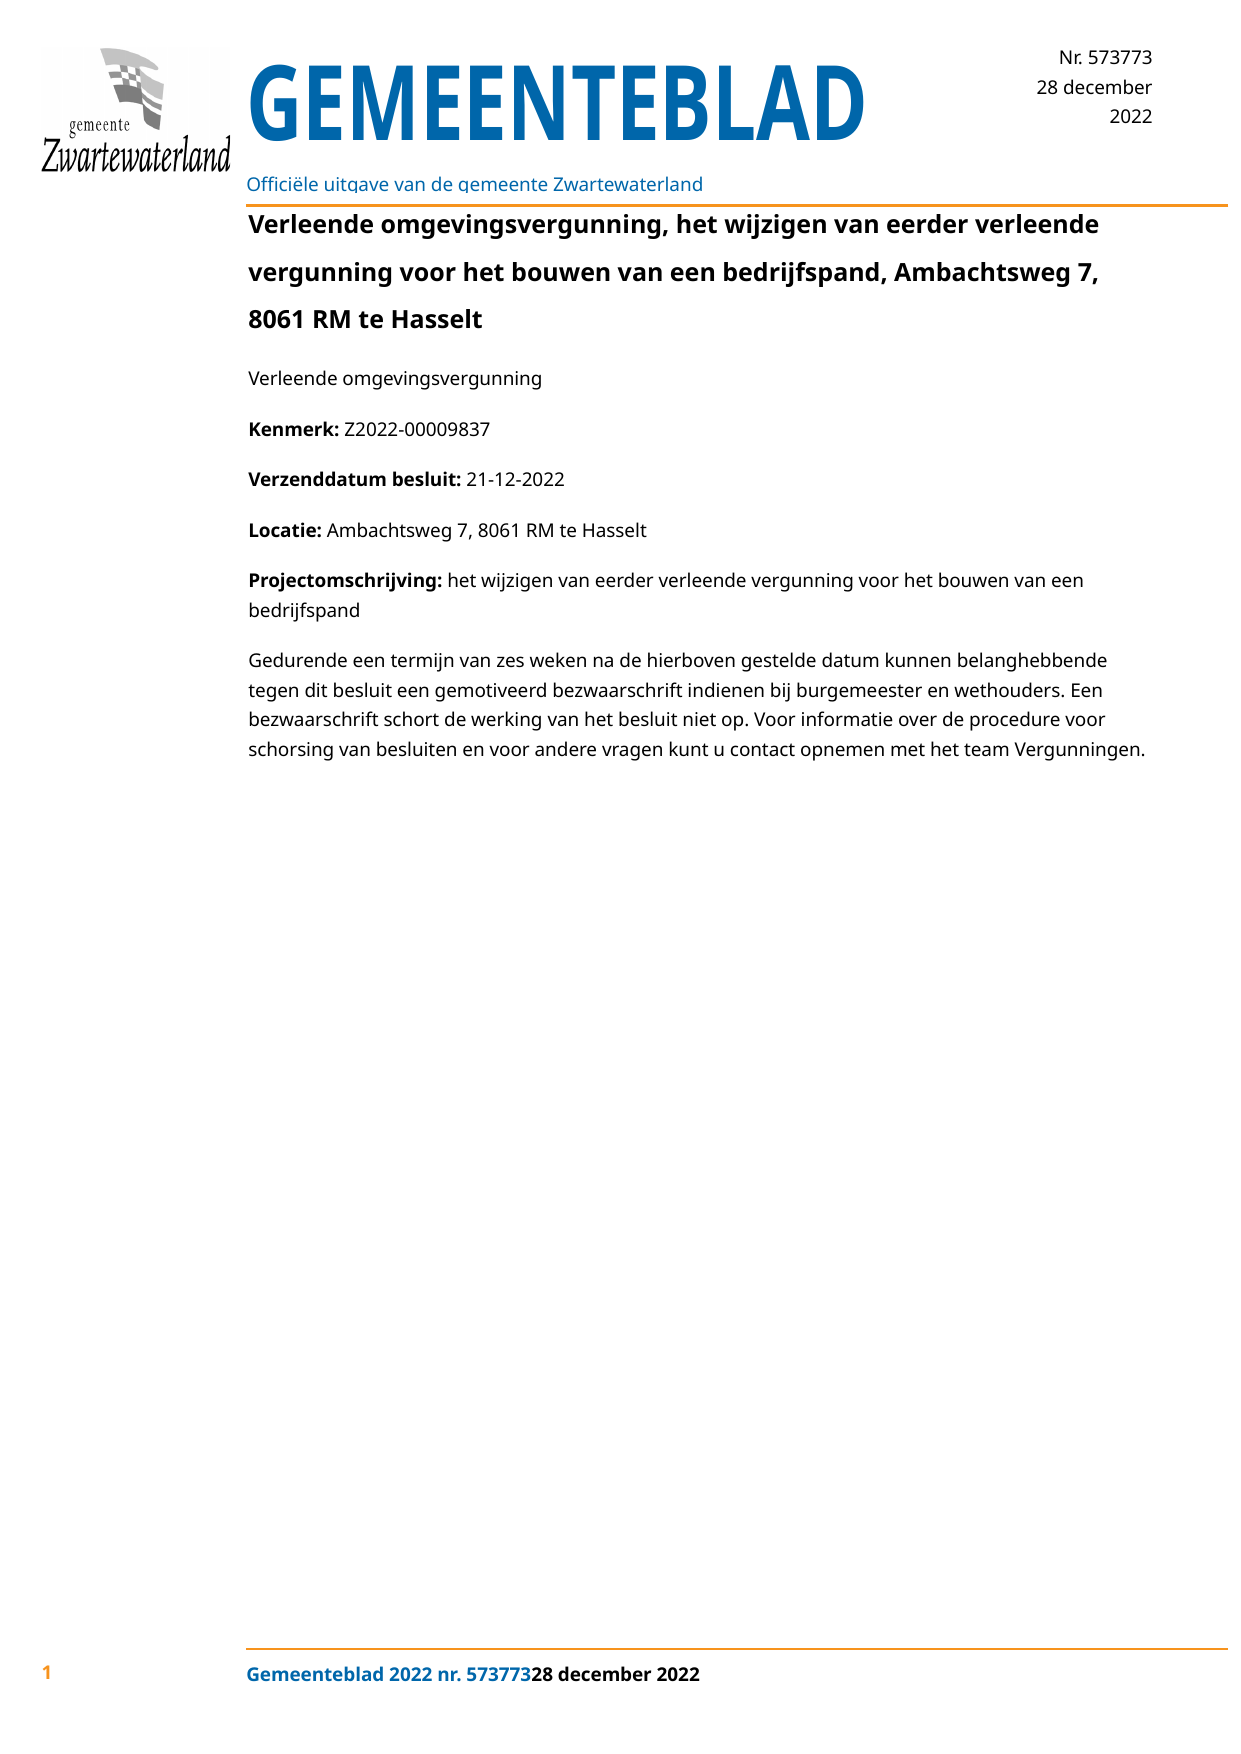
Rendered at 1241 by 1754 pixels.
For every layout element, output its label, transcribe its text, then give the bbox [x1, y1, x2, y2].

picture [41, 47, 231, 172]
text Verleende omgevingsvergunning, het wijzigen van eerder verleende vergunning voor het bouwen van een bedrijfspand, Ambachtsweg 7, 8061 RM te Hasselt [248, 207, 1152, 336]
text Gedurende een termijn van zes weken na de hierboven gestelde datum kunnen belanghebbende tegen dit besluit een gemotiveerd bezwaarschrift indienen bij burgemeester en wethouders. Een bezwaarschrift schort de werking van het besluit niet op. Voor informatie over de procedure voor schorsing van besluiten en voor andere vragen kunt u contact opnemen met het team Vergunningen. [248, 647, 1152, 762]
text Kenmerk: Z2022-00009837 [248, 416, 1152, 442]
text Projectomschrijving: het wijzigen van eerder verleende vergunning voor het bouwen van een bedrijfspand [248, 567, 1152, 622]
text Locatie: Ambachtsweg 7, 8061 RM te Hasselt [248, 517, 1152, 542]
text Verleende omgevingsvergunning [248, 366, 1152, 391]
text Verzenddatum besluit: 21-12-2022 [248, 466, 1152, 492]
